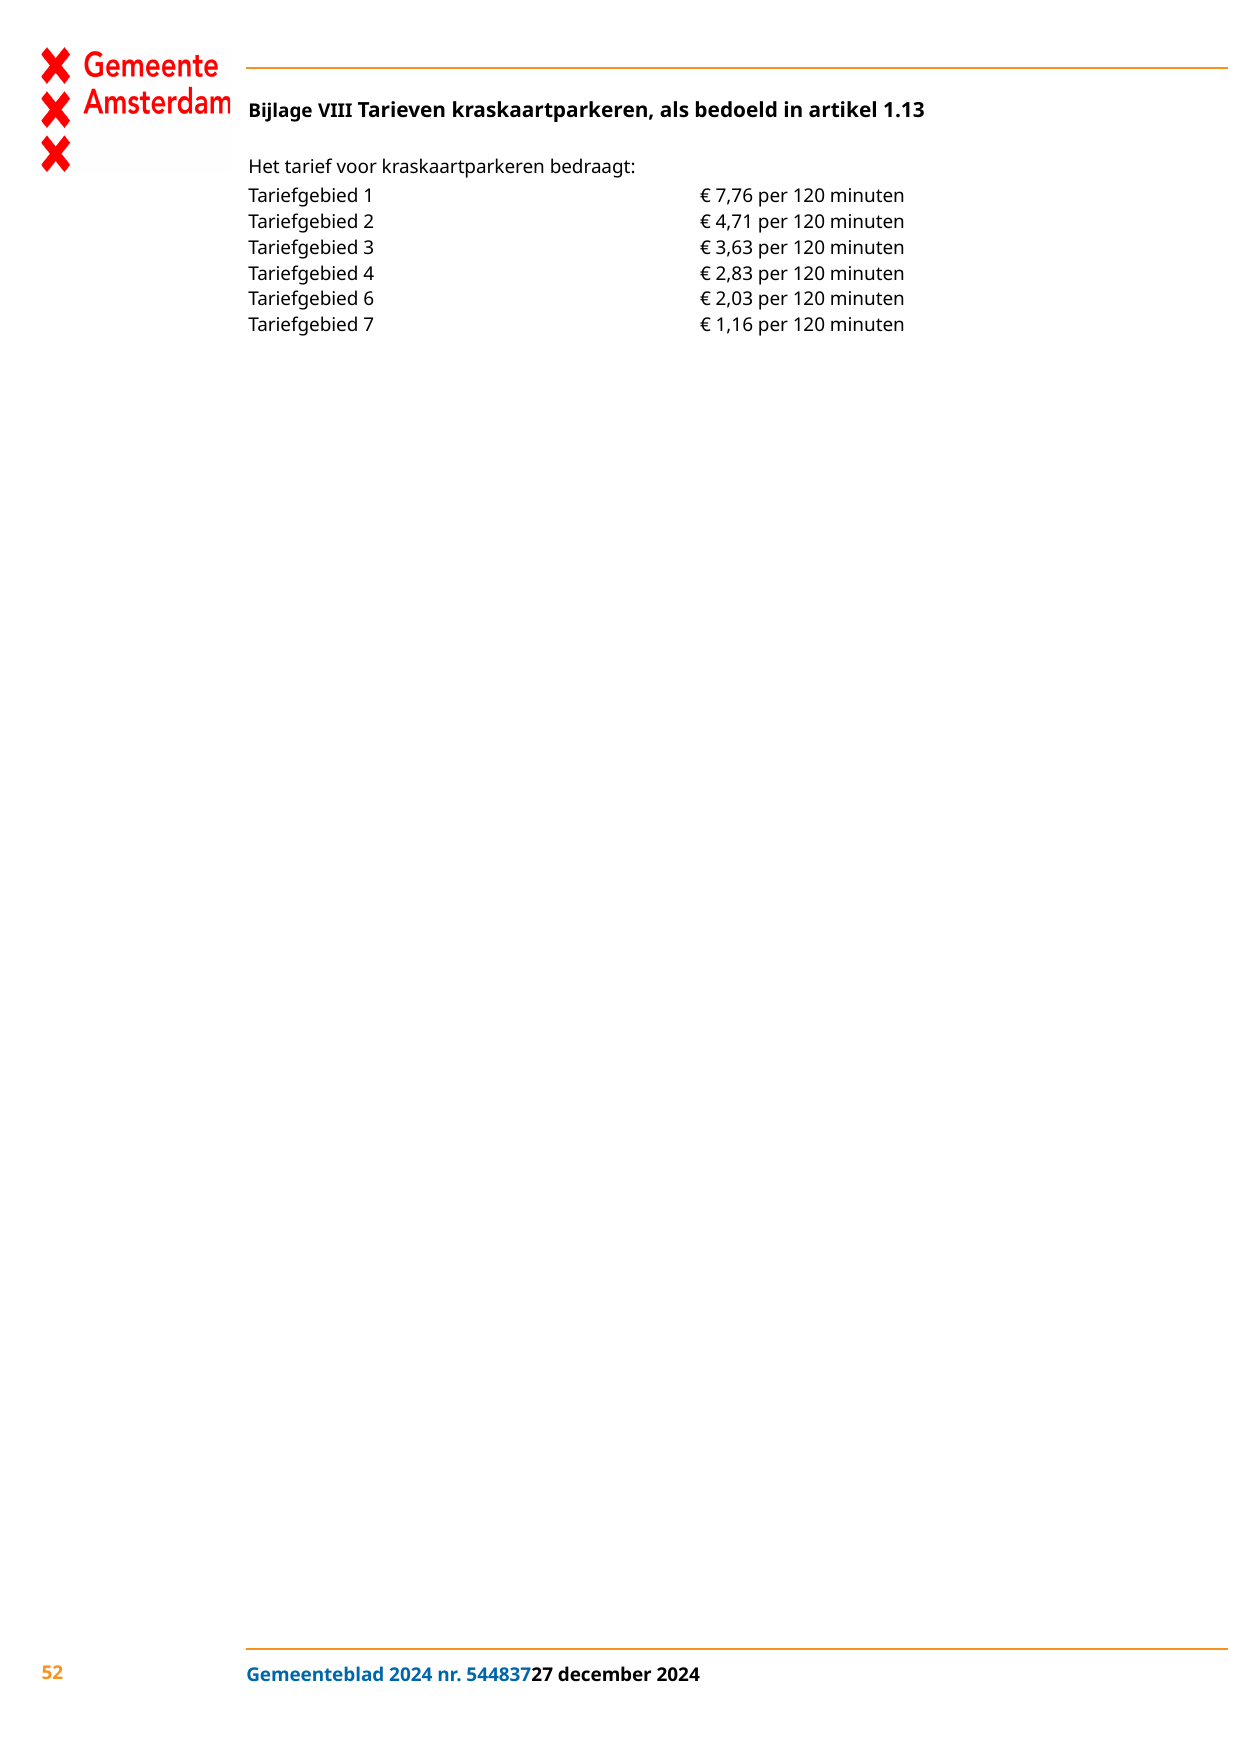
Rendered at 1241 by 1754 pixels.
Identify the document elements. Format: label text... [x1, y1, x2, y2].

table_cell Tariefgebied 6 [248, 286, 700, 311]
table_cell € 1,16 per 120 minuten [700, 311, 1152, 337]
table_cell € 4,71 per 120 minuten [700, 208, 1152, 234]
table_cell Tariefgebied 3 [248, 234, 700, 260]
table_header Tariefgebied 1 [248, 183, 700, 208]
picture [41, 47, 231, 172]
table_header € 7,76 per 120 minuten [700, 183, 1152, 208]
table_cell € 2,83 per 120 minuten [700, 260, 1152, 286]
table_cell € 3,63 per 120 minuten [700, 234, 1152, 260]
text Het tarief voor kraskaartparkeren bedraagt: [248, 153, 1152, 179]
text Bijlage VIII Tarieven kraskaartparkeren, als bedoeld in artikel 1.13 [248, 95, 1152, 123]
table_cell Tariefgebied 2 [248, 208, 700, 234]
table_cell € 2,03 per 120 minuten [700, 286, 1152, 311]
table_cell Tariefgebied 4 [248, 260, 700, 286]
table_cell Tariefgebied 7 [248, 311, 700, 337]
